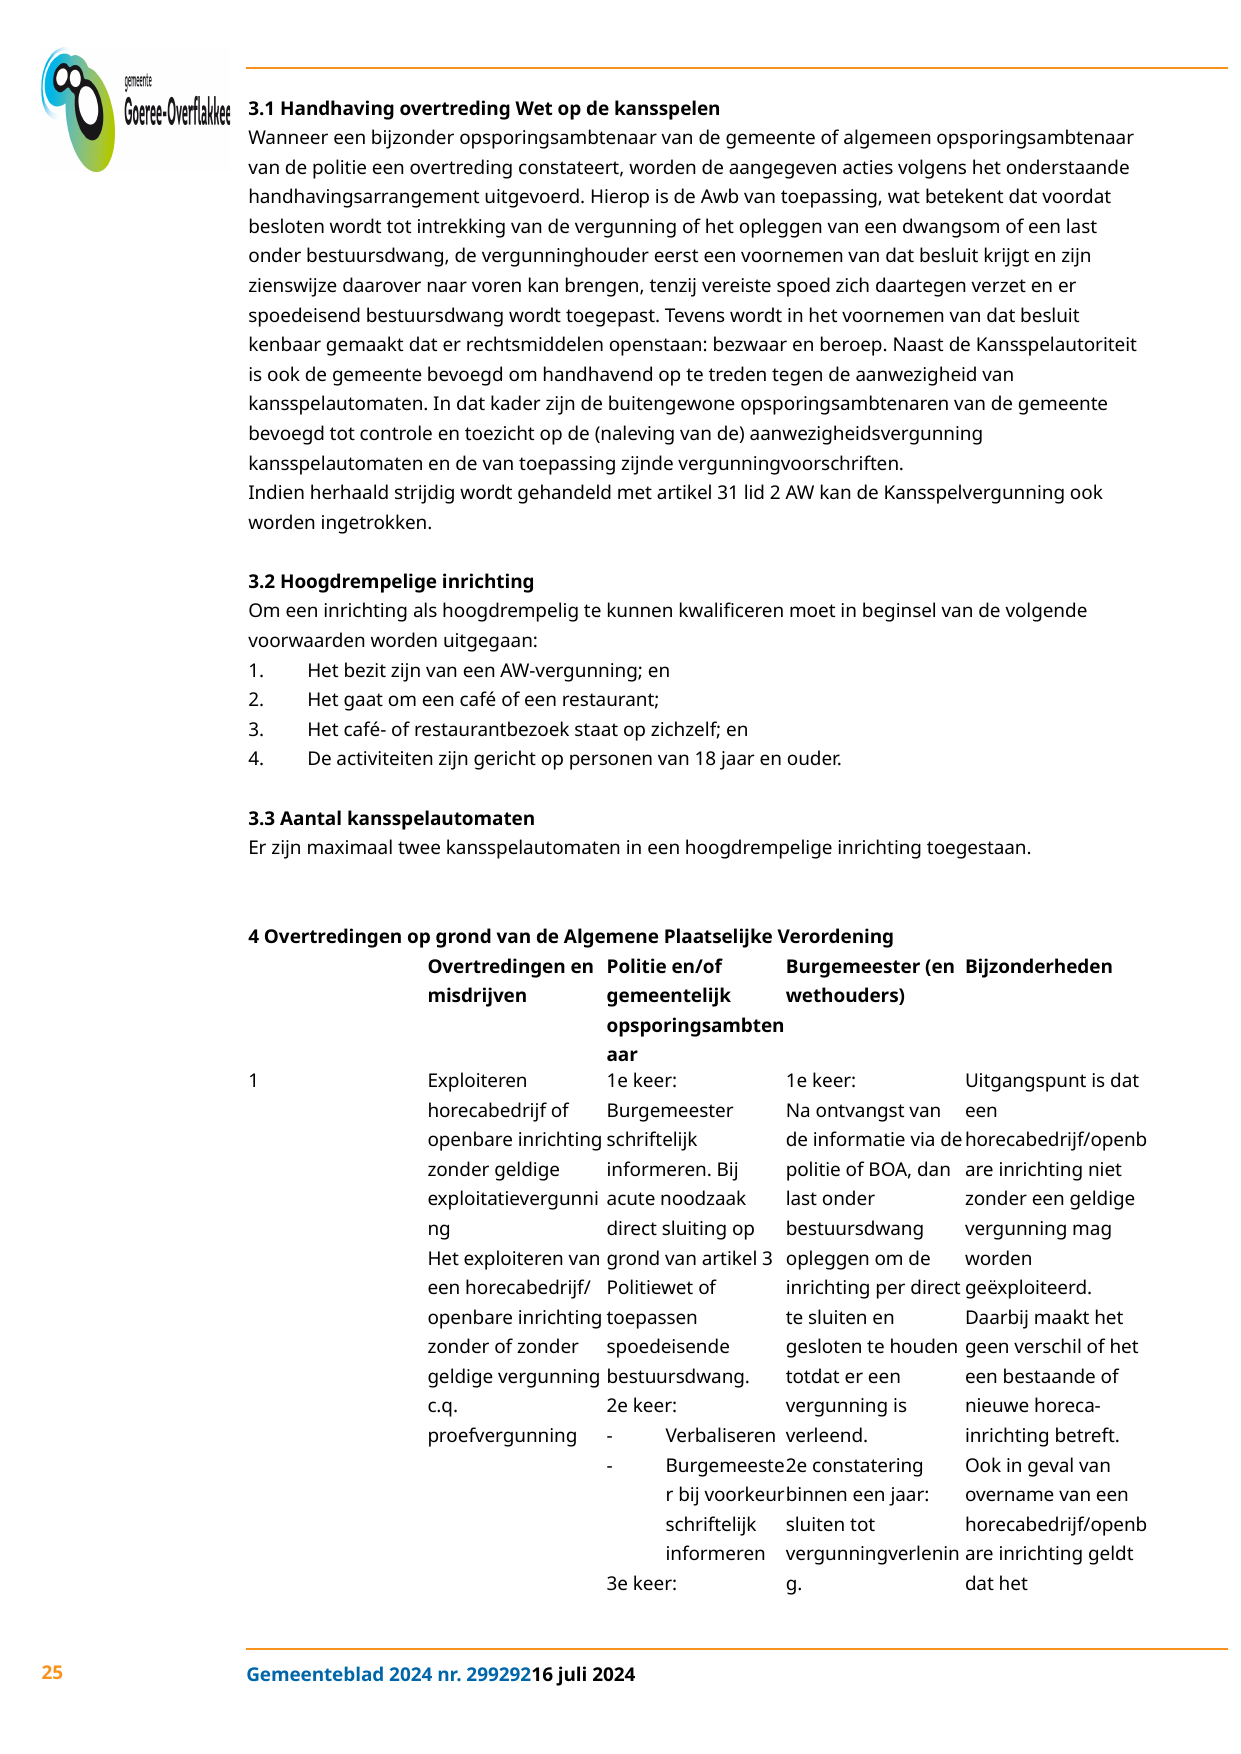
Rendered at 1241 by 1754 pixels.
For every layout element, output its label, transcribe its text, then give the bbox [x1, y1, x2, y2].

table_header Bijzonderheden [965, 953, 1152, 1067]
table_cell Uitgangspunt is dat een horecabedrijf/openbare inrichting niet zonder een geldige vergunning mag worden geëxploiteerd. Daarbij maakt het geen verschil of het een bestaande of nieuwe horeca-inrichting betreft. Ook in geval van overname van een horecabedrijf/openbare inrichting geldt dat het [965, 1067, 1152, 1596]
table_cell 1e keer: Na ontvangst van de informatie via de politie of BOA, dan last onder bestuursdwang opleggen om de inrichting per direct te sluiten en gesloten te houden totdat er een vergunning is verleend. 2e constatering binnen een jaar: sluiten tot vergunningverlening. [786, 1067, 965, 1596]
list Het café- of restaurantbezoek staat op zichzelf; en [248, 716, 1152, 742]
text Er zijn maximaal twee kansspelautomaten in een hoogdrempelige inrichting toegestaan. [248, 834, 1152, 860]
text 3.1 Handhaving overtreding Wet op de kansspelen [248, 95, 1152, 121]
list De activiteiten zijn gericht op personen van 18 jaar en ouder. [248, 746, 1152, 771]
text 3.3 Aantal kansspelautomaten [248, 805, 1152, 831]
table_cell Exploiteren horecabedrijf of openbare inrichting zonder geldige exploitatievergunning Het exploiteren van een horecabedrijf/ openbare inrichting zonder of zonder geldige vergunning c.q. proefvergunning [427, 1067, 606, 1596]
table_header [248, 953, 427, 1067]
table_header Overtredingen en misdrijven [427, 953, 606, 1067]
table_header Politie en/of gemeentelijk opsporingsambtenaar [606, 953, 786, 1067]
picture [41, 47, 231, 172]
list Het gaat om een café of een restaurant; [248, 686, 1152, 712]
text 3.2 Hoogdrempelige inrichting [248, 568, 1152, 594]
table_cell 1 [248, 1067, 427, 1596]
text Indien herhaald strijdig wordt gehandeld met artikel 31 lid 2 AW kan de Kansspelvergunning ook worden ingetrokken. [248, 479, 1152, 535]
table_cell 1e keer: Burgemeester schriftelijk informeren. Bij acute noodzaak direct sluiting op grond van artikel 3 Politiewet of toepassen spoedeisende bestuursdwang. 2e keer: Verbaliseren Burgemeester bij voorkeur schriftelijk informeren 3e keer: [606, 1067, 786, 1596]
table_header Burgemeester (en wethouders) [786, 953, 965, 1067]
list Het bezit zijn van een AW-vergunning; en [248, 657, 1152, 683]
text Wanneer een bijzonder opsporingsambtenaar van de gemeente of algemeen opsporingsambtenaar van de politie een overtreding constateert, worden de aangegeven acties volgens het onderstaande handhavingsarrangement uitgevoerd. Hierop is de Awb van toepassing, wat betekent dat voordat besloten wordt tot intrekking van de vergunning of het opleggen van een dwangsom of een last onder bestuursdwang, de vergunninghouder eerst een voornemen van dat besluit krijgt en zijn zienswijze daarover naar voren kan brengen, tenzij vereiste spoed zich daartegen verzet en er spoedeisend bestuursdwang wordt toegepast. Tevens wordt in het voornemen van dat besluit kenbaar gemaakt dat er rechtsmiddelen openstaan: bezwaar en beroep. Naast de Kansspelautoriteit is ook de gemeente bevoegd om handhavend op te treden tegen de aanwezigheid van kansspelautomaten. In dat kader zijn de buitengewone opsporingsambtenaren van de gemeente bevoegd tot controle en toezicht op de (naleving van de) aanwezigheidsvergunning kansspelautomaten en de van toepassing zijnde vergunningvoorschriften. [248, 124, 1152, 476]
text Om een inrichting als hoogdrempelig te kunnen kwalificeren moet in beginsel van de volgende voorwaarden worden uitgegaan: [248, 598, 1152, 653]
text 4 Overtredingen op grond van de Algemene Plaatselijke Verordening [248, 923, 1152, 949]
